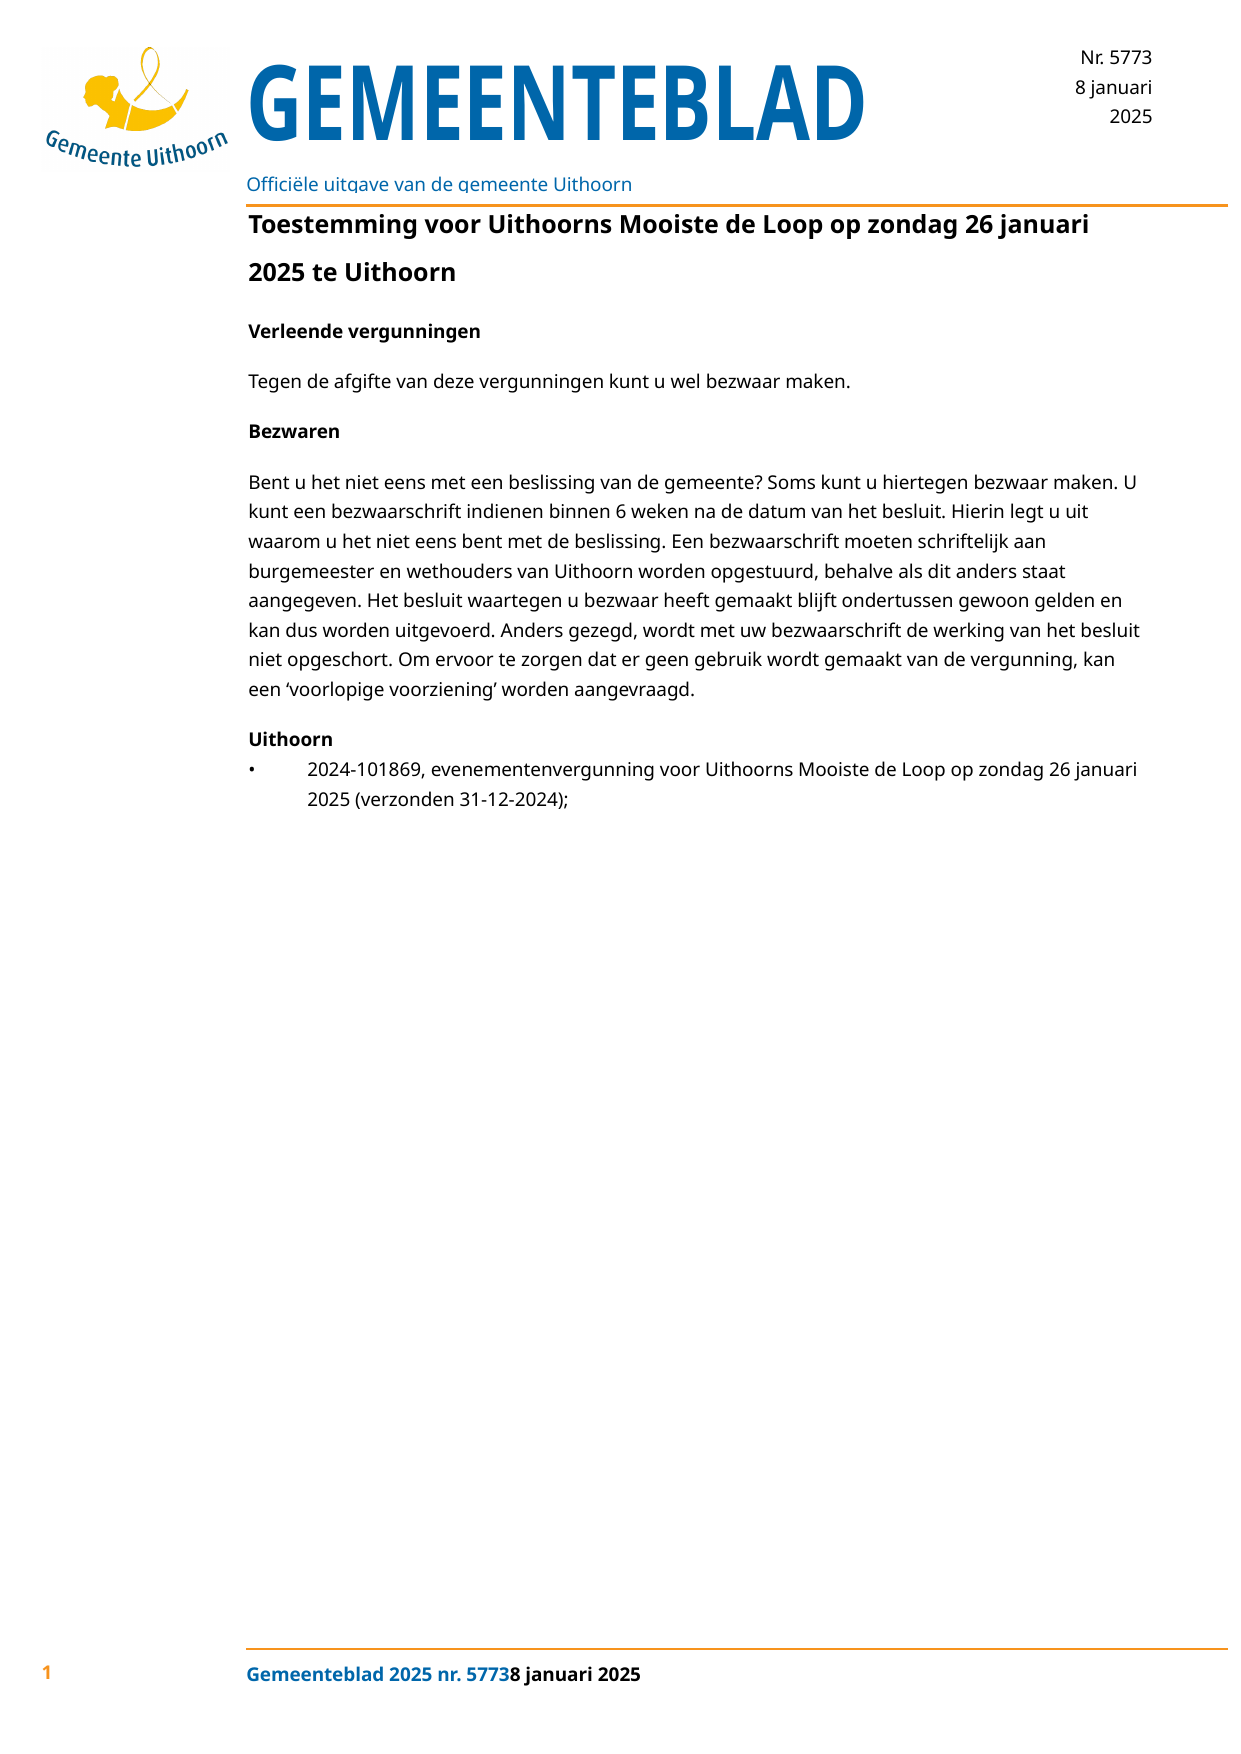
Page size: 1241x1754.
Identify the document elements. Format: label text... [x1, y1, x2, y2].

text Verleende vergunningen [248, 318, 1152, 344]
list 2024-101869, evenementenvergunning voor Uithoorns Mooiste de Loop op zondag 26 januari 2025 (verzonden 31-12-2024); [248, 756, 1152, 812]
picture [41, 47, 231, 172]
text Bent u het niet eens met een beslissing van de gemeente? Soms kunt u hiertegen bezwaar maken. U kunt een bezwaarschrift indienen binnen 6 weken na de datum van het besluit. Hierin legt u uit waarom u het niet eens bent met de beslissing. Een bezwaarschrift moeten schriftelijk aan burgemeester en wethouders van Uithoorn worden opgestuurd, behalve als dit anders staat aangegeven. Het besluit waartegen u bezwaar heeft gemaakt blijft ondertussen gewoon gelden en kan dus worden uitgevoerd. Anders gezegd, wordt met uw bezwaarschrift de werking van het besluit niet opgeschort. Om ervoor te zorgen dat er geen gebruik wordt gemaakt van de vergunning, kan een ‘voorlopige voorziening’ worden aangevraagd. [248, 469, 1152, 702]
text Toestemming voor Uithoorns Mooiste de Loop op zondag 26 januari 2025 te Uithoorn [248, 207, 1152, 288]
text Tegen de afgifte van deze vergunningen kunt u wel bezwaar maken. [248, 368, 1152, 394]
text Uithoorn [248, 727, 1152, 752]
text Bezwaren [248, 419, 1152, 444]
